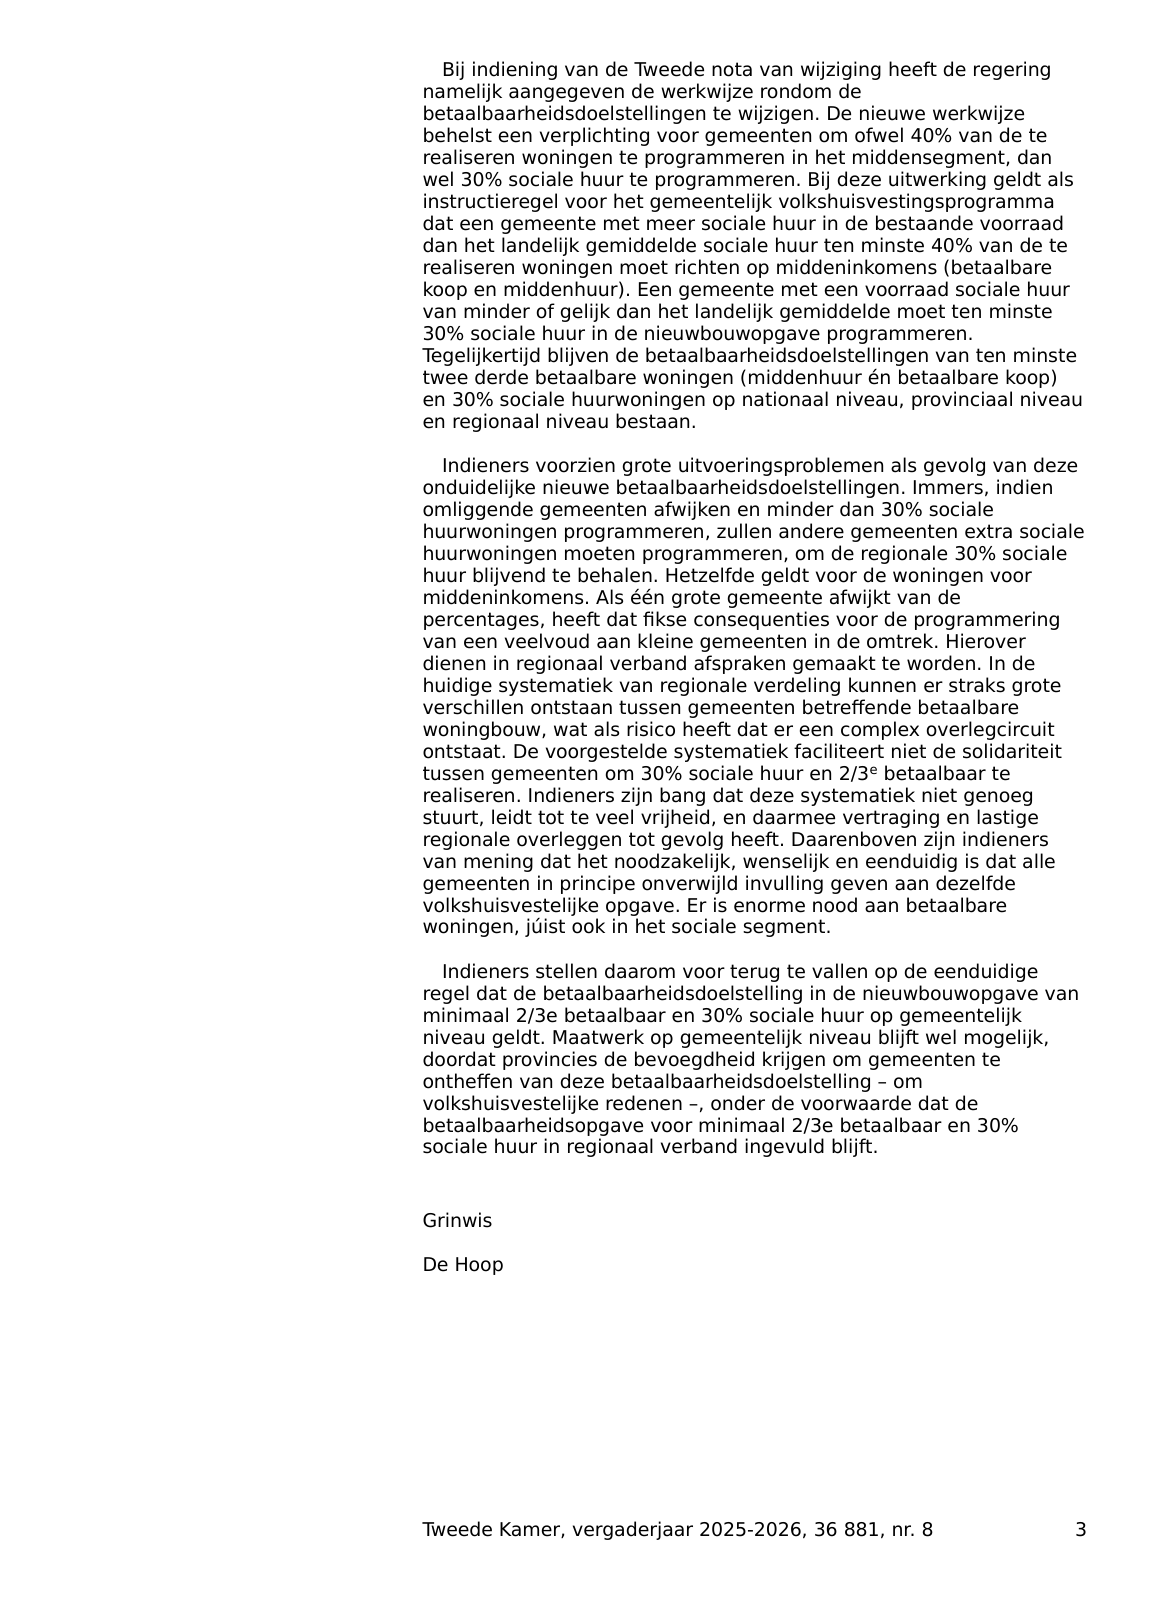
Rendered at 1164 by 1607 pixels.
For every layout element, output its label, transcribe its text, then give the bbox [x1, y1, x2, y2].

text Grinwis De Hoop [422, 1188, 1087, 1276]
text Indieners stellen daarom voor terug te vallen op de eenduidige regel dat de betaalbaarheidsdoelstelling in de nieuwbouwopgave van minimaal 2/3e betaalbaar en 30% sociale huur op gemeentelijk niveau geldt. Maatwerk op gemeentelijk niveau blijft wel mogelijk, doordat provincies de bevoegdheid krijgen om gemeenten te ontheffen van deze betaalbaarheidsdoelstelling – om volkshuisvestelijke redenen –, onder de voorwaarde dat de betaalbaarheidsopgave voor minimaal 2/3e betaalbaar en 30% sociale huur in regionaal verband ingevuld blijft. [422, 961, 1087, 1158]
text Bij indiening van de Tweede nota van wijziging heeft de regering namelijk aangegeven de werkwijze rondom de betaalbaarheidsdoelstellingen te wijzigen. De nieuwe werkwijze behelst een verplichting voor gemeenten om ofwel 40% van de te realiseren woningen te programmeren in het middensegment, dan wel 30% sociale huur te programmeren. Bij deze uitwerking geldt als instructieregel voor het gemeentelijk volkshuisvestingsprogramma dat een gemeente met meer sociale huur in de bestaande voorraad dan het landelijk gemiddelde sociale huur ten minste 40% van de te realiseren woningen moet richten op middeninkomens (betaalbare koop en middenhuur). Een gemeente met een voorraad sociale huur van minder of gelijk dan het landelijk gemiddelde moet ten minste 30% sociale huur in de nieuwbouwopgave programmeren. Tegelijkertijd blijven de betaalbaarheidsdoelstellingen van ten minste twee derde betaalbare woningen (middenhuur én betaalbare koop) en 30% sociale huurwoningen op nationaal niveau, provinciaal niveau en regionaal niveau bestaan. [422, 59, 1087, 433]
text Indieners voorzien grote uitvoeringsproblemen als gevolg van deze onduidelijke nieuwe betaalbaarheidsdoelstellingen. Immers, indien omliggende gemeenten afwijken en minder dan 30% sociale huurwoningen programmeren, zullen andere gemeenten extra sociale huurwoningen moeten programmeren, om de regionale 30% sociale huur blijvend te behalen. Hetzelfde geldt voor de woningen voor middeninkomens. Als één grote gemeente afwijkt van de percentages, heeft dat fikse consequenties voor de programmering van een veelvoud aan kleine gemeenten in de omtrek. Hierover dienen in regionaal verband afspraken gemaakt te worden. In de huidige systematiek van regionale verdeling kunnen er straks grote verschillen ontstaan tussen gemeenten betreffende betaalbare woningbouw, wat als risico heeft dat er een complex overlegcircuit ontstaat. De voorgestelde systematiek faciliteert niet de solidariteit tussen gemeenten om 30% sociale huur en 2/3e betaalbaar te realiseren. Indieners zijn bang dat deze systematiek niet genoeg stuurt, leidt tot te veel vrijheid, en daarmee vertraging en lastige regionale overleggen tot gevolg heeft. Daarenboven zijn indieners van mening dat het noodzakelijk, wenselijk en eenduidig is dat alle gemeenten in principe onverwijld invulling geven aan dezelfde volkshuisvestelijke opgave. Er is enorme nood aan betaalbare woningen, júist ook in het sociale segment. [422, 455, 1087, 938]
